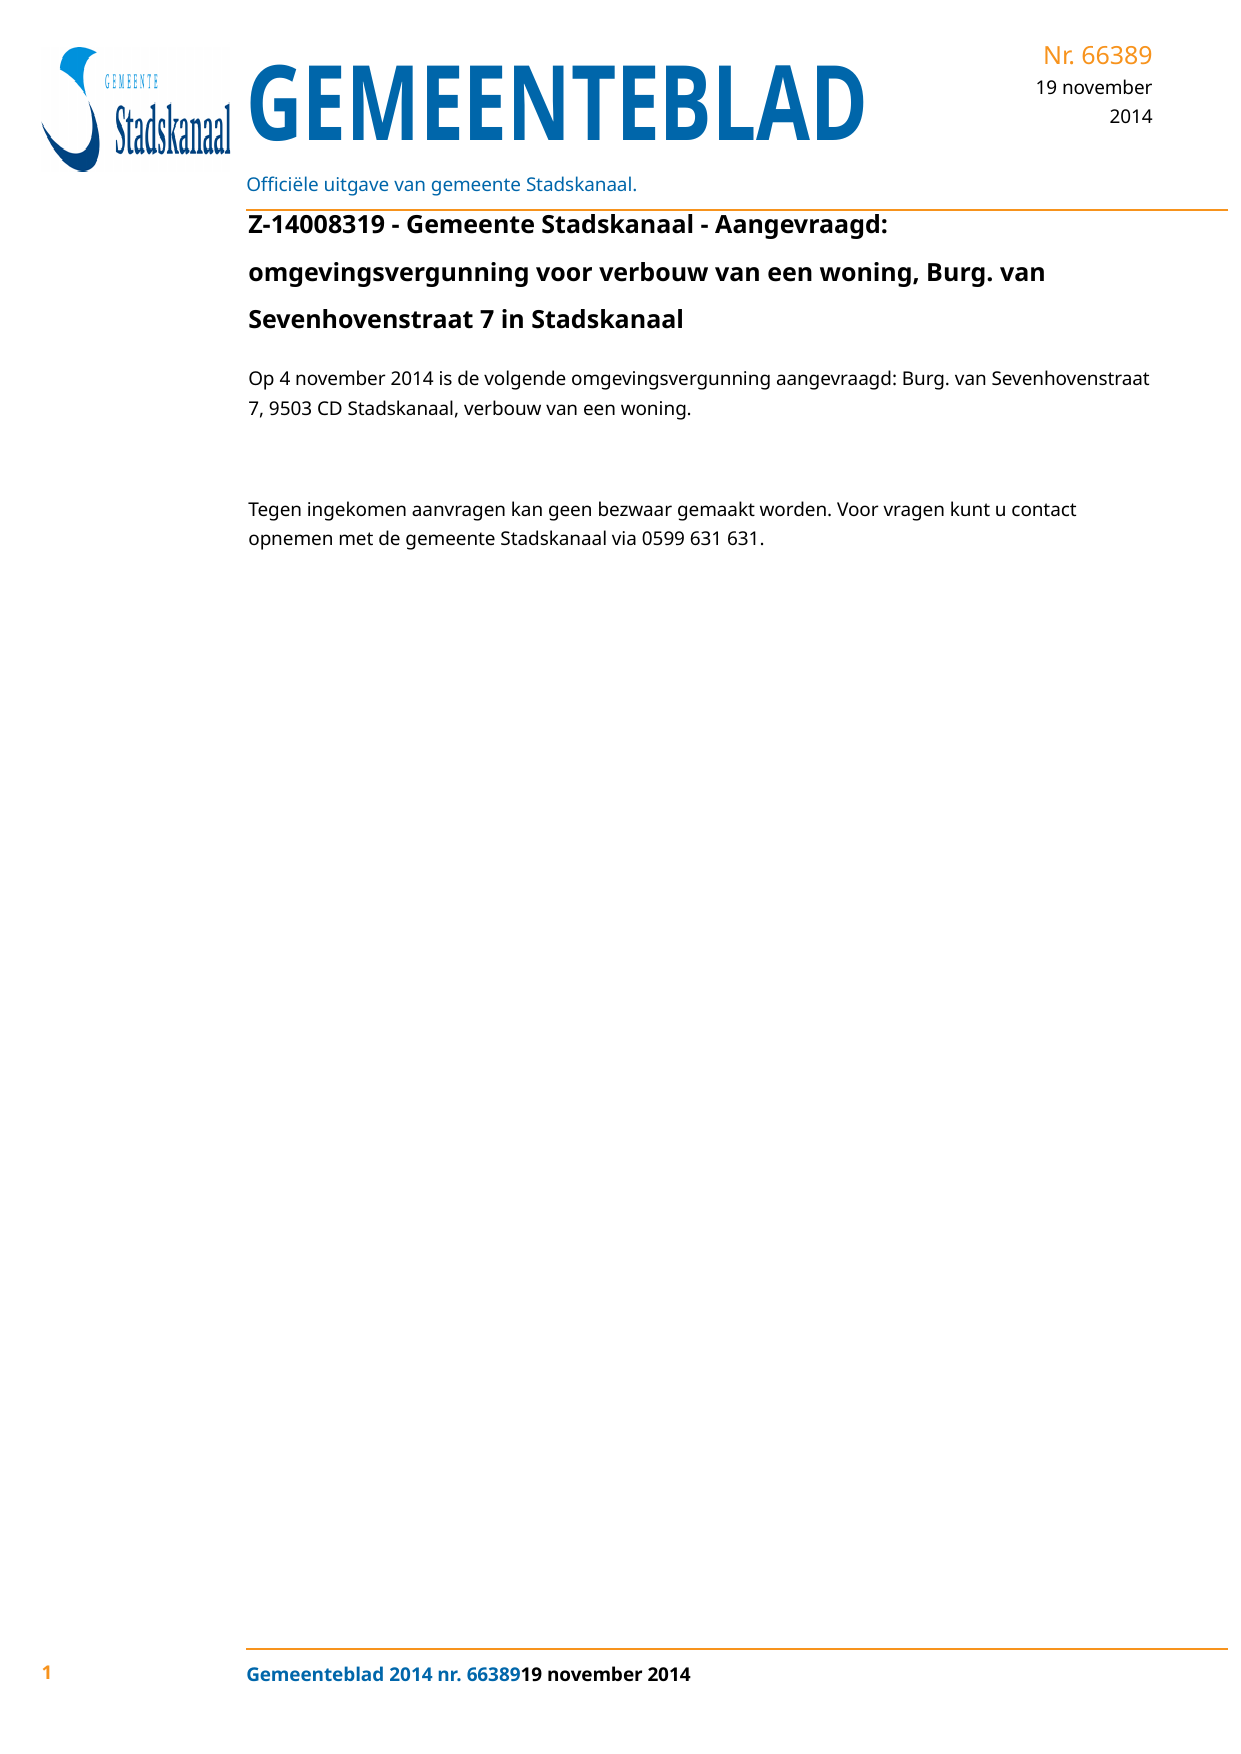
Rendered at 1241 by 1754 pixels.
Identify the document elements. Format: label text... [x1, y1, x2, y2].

text Op 4 november 2014 is de volgende omgevingsvergunning aangevraagd: Burg. van Sevenhovenstraat 7, 9503 CD Stadskanaal, verbouw van een woning. [248, 366, 1152, 421]
picture [41, 47, 231, 172]
text Z-14008319 - Gemeente Stadskanaal - Aangevraagd: omgevingsvergunning voor verbouw van een woning, Burg. van Sevenhovenstraat 7 in Stadskanaal [248, 211, 1152, 336]
text Tegen ingekomen aanvragen kan geen bezwaar gemaakt worden. Voor vragen kunt u contact opnemen met de gemeente Stadskanaal via 0599 631 631. [248, 496, 1152, 551]
